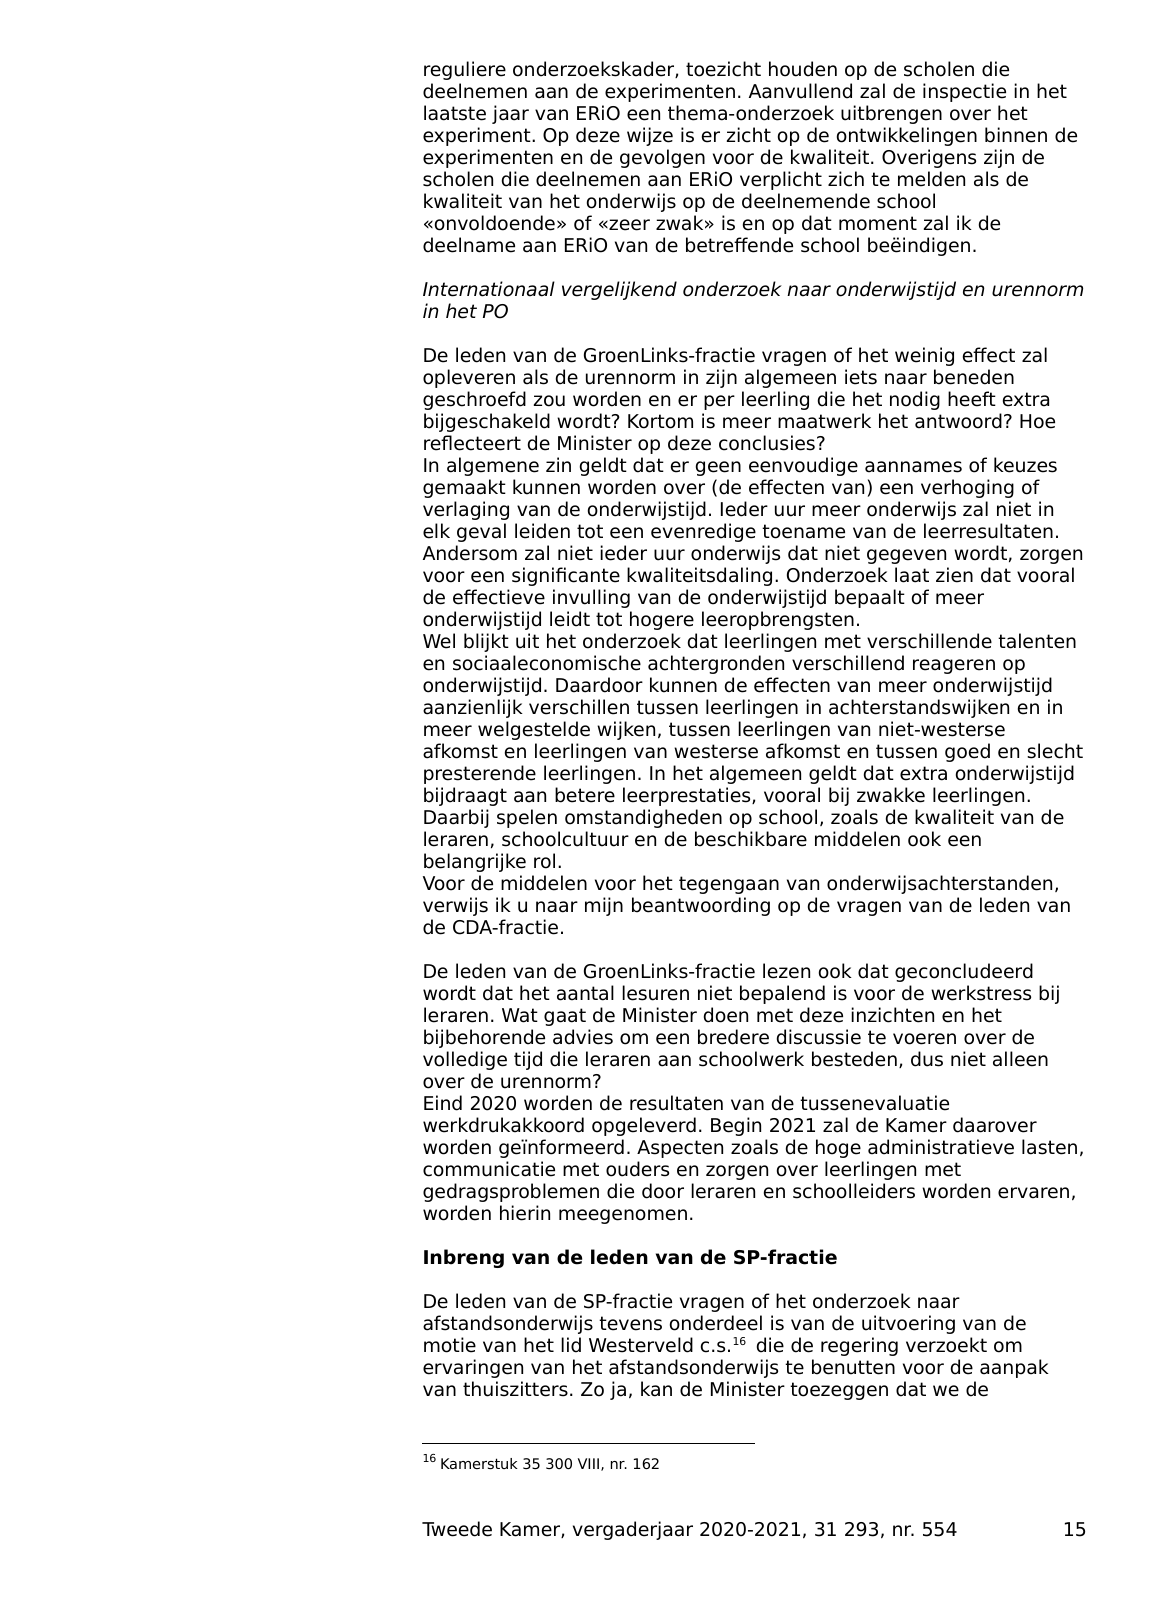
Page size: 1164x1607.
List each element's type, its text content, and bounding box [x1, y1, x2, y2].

text De leden van de GroenLinks-fractie vragen of het weinig effect zal opleveren als de urennorm in zijn algemeen iets naar beneden geschroefd zou worden en er per leerling die het nodig heeft extra bijgeschakeld wordt? Kortom is meer maatwerk het antwoord? Hoe reflecteert de Minister op deze conclusies? [422, 345, 1087, 455]
text Kamerstuk 35 300 VIII, nr. 162 [422, 1452, 1087, 1474]
text reguliere onderzoekskader, toezicht houden op de scholen die deelnemen aan de experimenten. Aanvullend zal de inspectie in het laatste jaar van ERiO een thema-onderzoek uitbrengen over het experiment. Op deze wijze is er zicht op de ontwikkelingen binnen de experimenten en de gevolgen voor de kwaliteit. Overigens zijn de scholen die deelnemen aan ERiO verplicht zich te melden als de kwaliteit van het onderwijs op de deelnemende school «onvoldoende» of «zeer zwak» is en op dat moment zal ik de deelname aan ERiO van de betreffende school beëindigen. [422, 59, 1087, 257]
subtitle Inbreng van de leden van de SP-fractie [422, 1247, 1087, 1269]
subtitle Internationaal vergelijkend onderzoek naar onderwijstijd en urennorm in het PO [422, 279, 1087, 323]
text In algemene zin geldt dat er geen eenvoudige aannames of keuzes gemaakt kunnen worden over (de effecten van) een verhoging of verlaging van de onderwijstijd. Ieder uur meer onderwijs zal niet in elk geval leiden tot een evenredige toename van de leerresultaten. Andersom zal niet ieder uur onderwijs dat niet gegeven wordt, zorgen voor een significante kwaliteitsdaling. Onderzoek laat zien dat vooral de effectieve invulling van de onderwijstijd bepaalt of meer onderwijstijd leidt tot hogere leeropbrengsten. [422, 455, 1087, 631]
text Eind 2020 worden de resultaten van de tussenevaluatie werkdrukakkoord opgeleverd. Begin 2021 zal de Kamer daarover worden geïnformeerd. Aspecten zoals de hoge administratieve lasten, communicatie met ouders en zorgen over leerlingen met gedragsproblemen die door leraren en schoolleiders worden ervaren, worden hierin meegenomen. [422, 1093, 1087, 1224]
text Wel blijkt uit het onderzoek dat leerlingen met verschillende talenten en sociaaleconomische achtergronden verschillend reageren op onderwijstijd. Daardoor kunnen de effecten van meer onderwijstijd aanzienlijk verschillen tussen leerlingen in achterstandswijken en in meer welgestelde wijken, tussen leerlingen van niet-westerse afkomst en leerlingen van westerse afkomst en tussen goed en slecht presterende leerlingen. In het algemeen geldt dat extra onderwijstijd bijdraagt aan betere leerprestaties, vooral bij zwakke leerlingen. Daarbij spelen omstandigheden op school, zoals de kwaliteit van de leraren, schoolcultuur en de beschikbare middelen ook een belangrijke rol. [422, 631, 1087, 873]
text Voor de middelen voor het tegengaan van onderwijsachterstanden, verwijs ik u naar mijn beantwoording op de vragen van de leden van de CDA-fractie. [422, 873, 1087, 939]
text De leden van de GroenLinks-fractie lezen ook dat geconcludeerd wordt dat het aantal lesuren niet bepalend is voor de werkstress bij leraren. Wat gaat de Minister doen met deze inzichten en het bijbehorende advies om een bredere discussie te voeren over de volledige tijd die leraren aan schoolwerk besteden, dus niet alleen over de urennorm? [422, 961, 1087, 1093]
text De leden van de SP-fractie vragen of het onderzoek naar afstandsonderwijs tevens onderdeel is van de uitvoering van de motie van het lid Westerveld c.s. die de regering verzoekt om ervaringen van het afstandsonderwijs te benutten voor de aanpak van thuiszitters. Zo ja, kan de Minister toezeggen dat we de [422, 1291, 1087, 1401]
